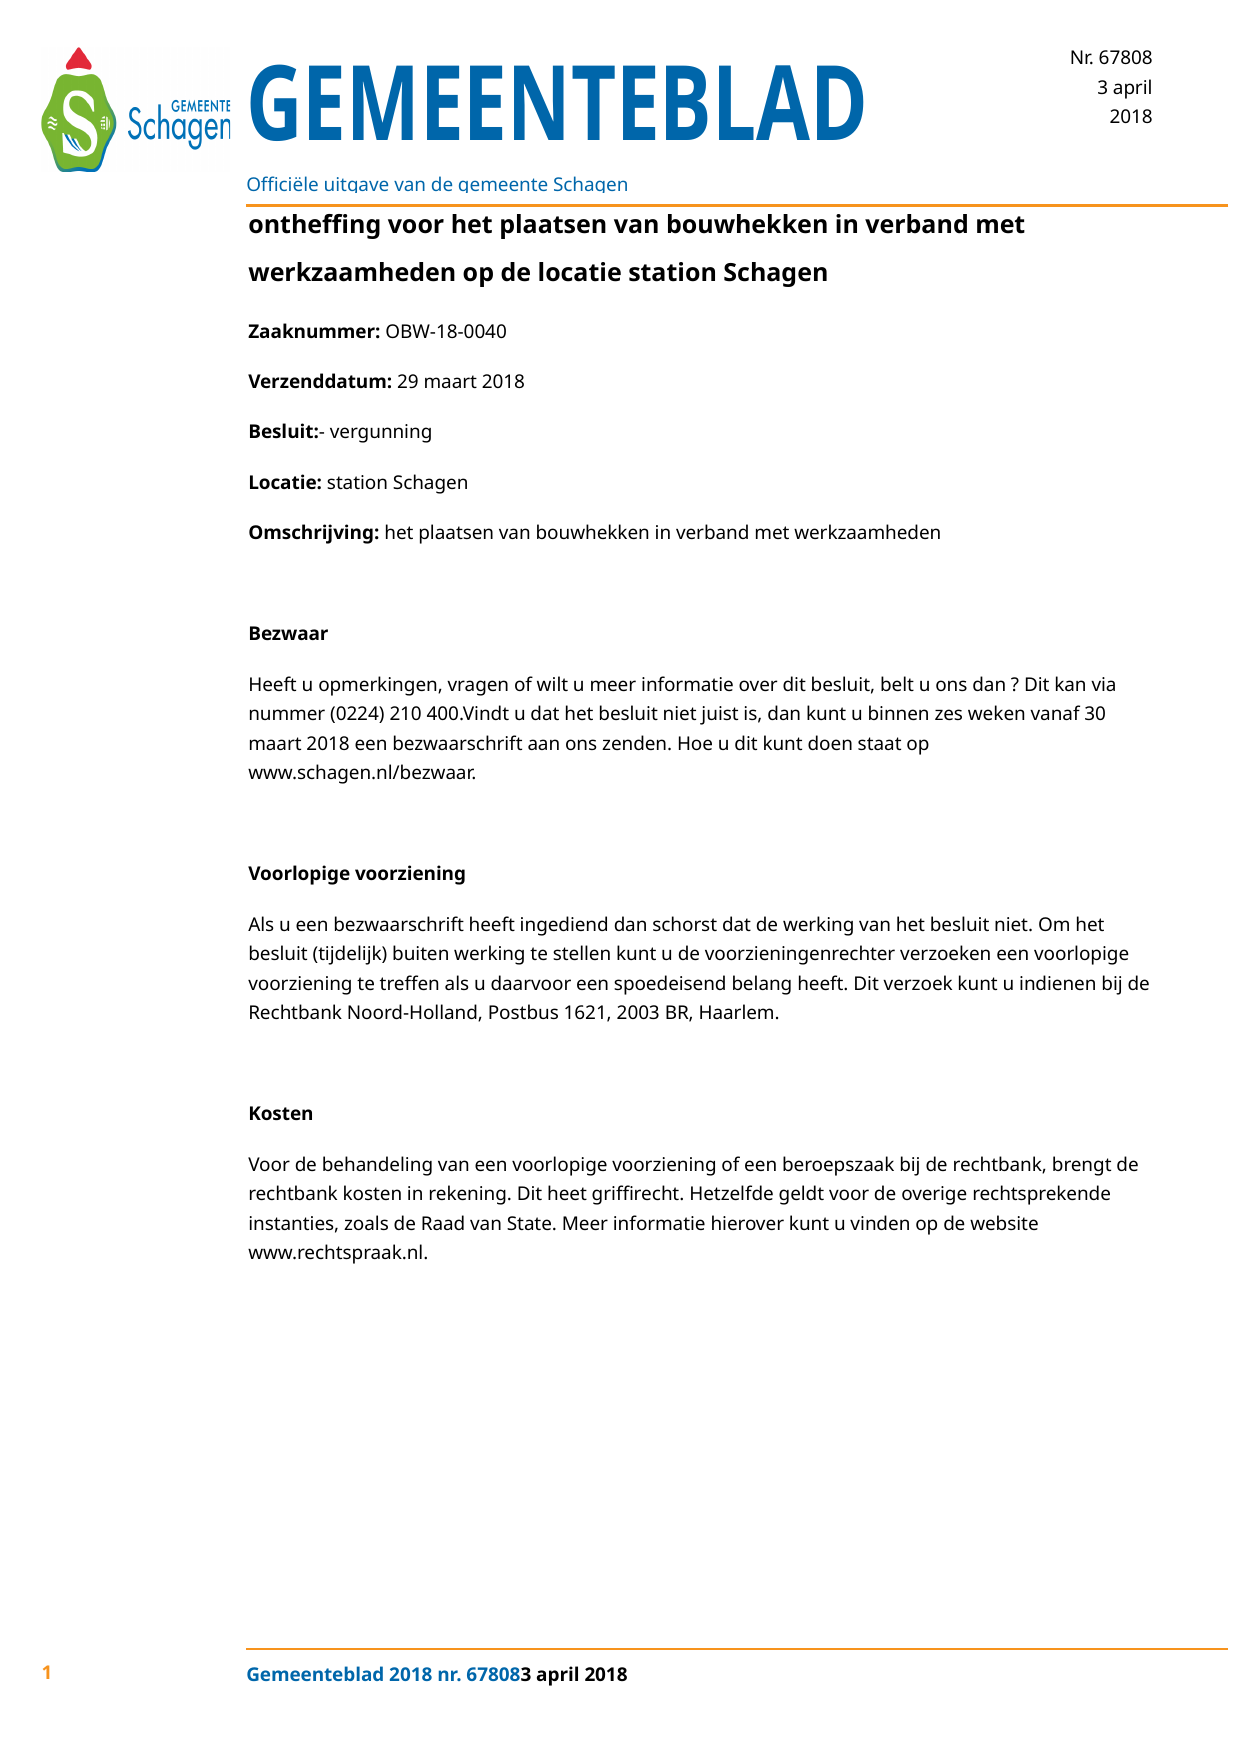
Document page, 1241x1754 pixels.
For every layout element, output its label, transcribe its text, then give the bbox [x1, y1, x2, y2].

text Omschrijving: het plaatsen van bouwhekken in verband met werkzaamheden [248, 519, 1152, 545]
text Besluit:- vergunning [248, 419, 1152, 444]
text Als u een bezwaarschrift heeft ingediend dan schorst dat de werking van het besluit niet. Om het besluit (tijdelijk) buiten werking te stellen kunt u de voorzieningenrechter verzoeken een voorlopige voorziening te treffen als u daarvoor een spoedeisend belang heeft. Dit verzoek kunt u indienen bij de Rechtbank Noord-Holland, Postbus 1621, 2003 BR, Haarlem. [248, 911, 1152, 1025]
text Zaaknummer: OBW-18-0040 [248, 318, 1152, 344]
text Bezwaar [248, 620, 1152, 646]
text Voor de behandeling van een voorlopige voorziening of een beroepszaak bij de rechtbank, brengt de rechtbank kosten in rekening. Dit heet griffirecht. Hetzelfde geldt voor de overige rechtsprekende instanties, zoals de Raad van State. Meer informatie hierover kunt u vinden op de website www.rechtspraak.nl. [248, 1151, 1152, 1265]
text Verzenddatum: 29 maart 2018 [248, 368, 1152, 394]
text Voorlopige voorziening [248, 860, 1152, 886]
picture [41, 47, 231, 172]
text Kosten [248, 1100, 1152, 1126]
text Heeft u opmerkingen, vragen of wilt u meer informatie over dit besluit, belt u ons dan ? Dit kan via nummer (0224) 210 400.Vindt u dat het besluit niet juist is, dan kunt u binnen zes weken vanaf 30 maart 2018 een bezwaarschrift aan ons zenden. Hoe u dit kunt doen staat op www.schagen.nl/bezwaar. [248, 671, 1152, 785]
text Locatie: station Schagen [248, 469, 1152, 495]
text ontheffing voor het plaatsen van bouwhekken in verband met werkzaamheden op de locatie station Schagen [248, 207, 1152, 288]
